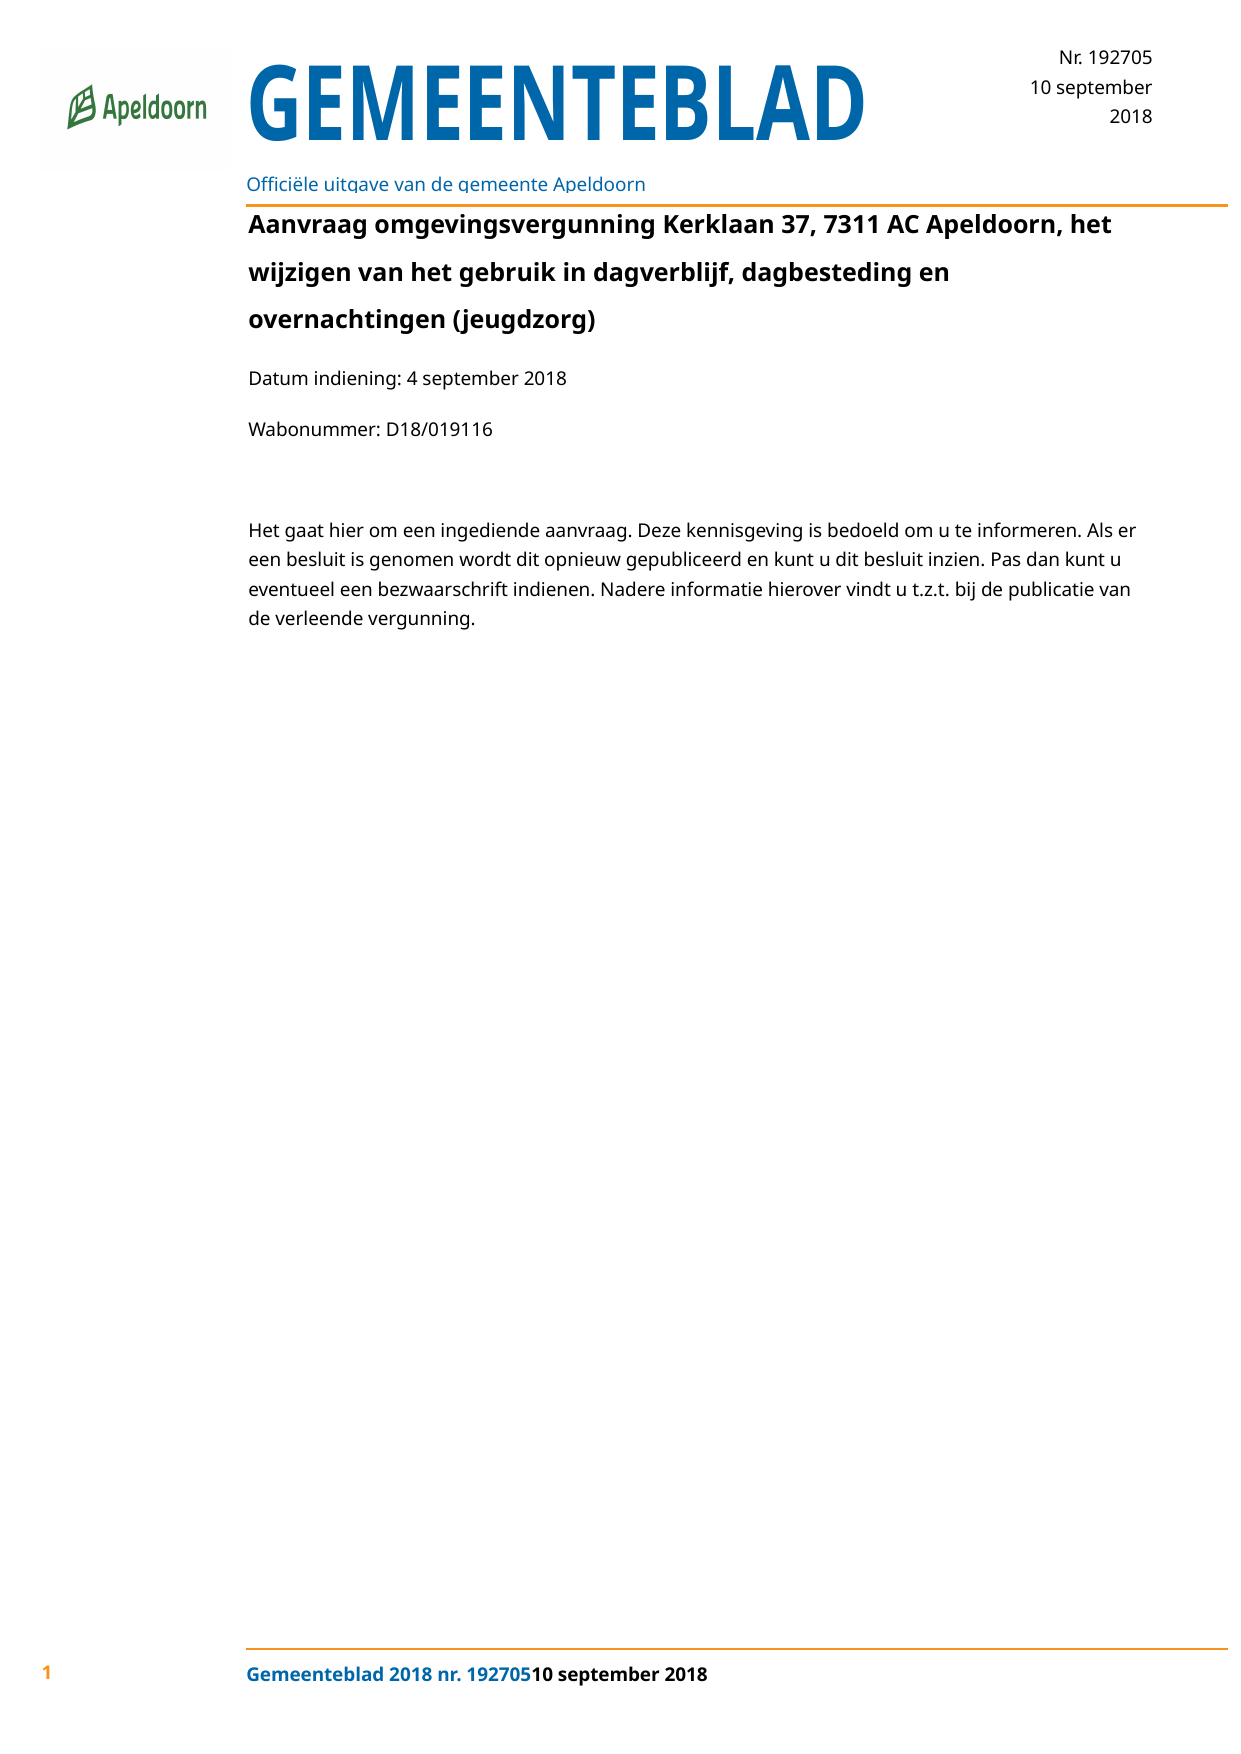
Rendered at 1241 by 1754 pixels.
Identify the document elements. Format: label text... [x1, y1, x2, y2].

text Aanvraag omgevingsvergunning Kerklaan 37, 7311 AC Apeldoorn, het wijzigen van het gebruik in dagverblijf, dagbesteding en overnachtingen (jeugdzorg) [248, 207, 1152, 336]
text Het gaat hier om een ingediende aanvraag. Deze kennisgeving is bedoeld om u te informeren. Als er een besluit is genomen wordt dit opnieuw gepubliceerd en kunt u dit besluit inzien. Pas dan kunt u eventueel een bezwaarschrift indienen. Nadere informatie hierover vindt u t.z.t. bij de publicatie van de verleende vergunning. [248, 517, 1152, 631]
text Datum indiening: 4 september 2018 [248, 366, 1152, 391]
picture [41, 47, 231, 172]
text Wabonummer: D18/019116 [248, 416, 1152, 442]
